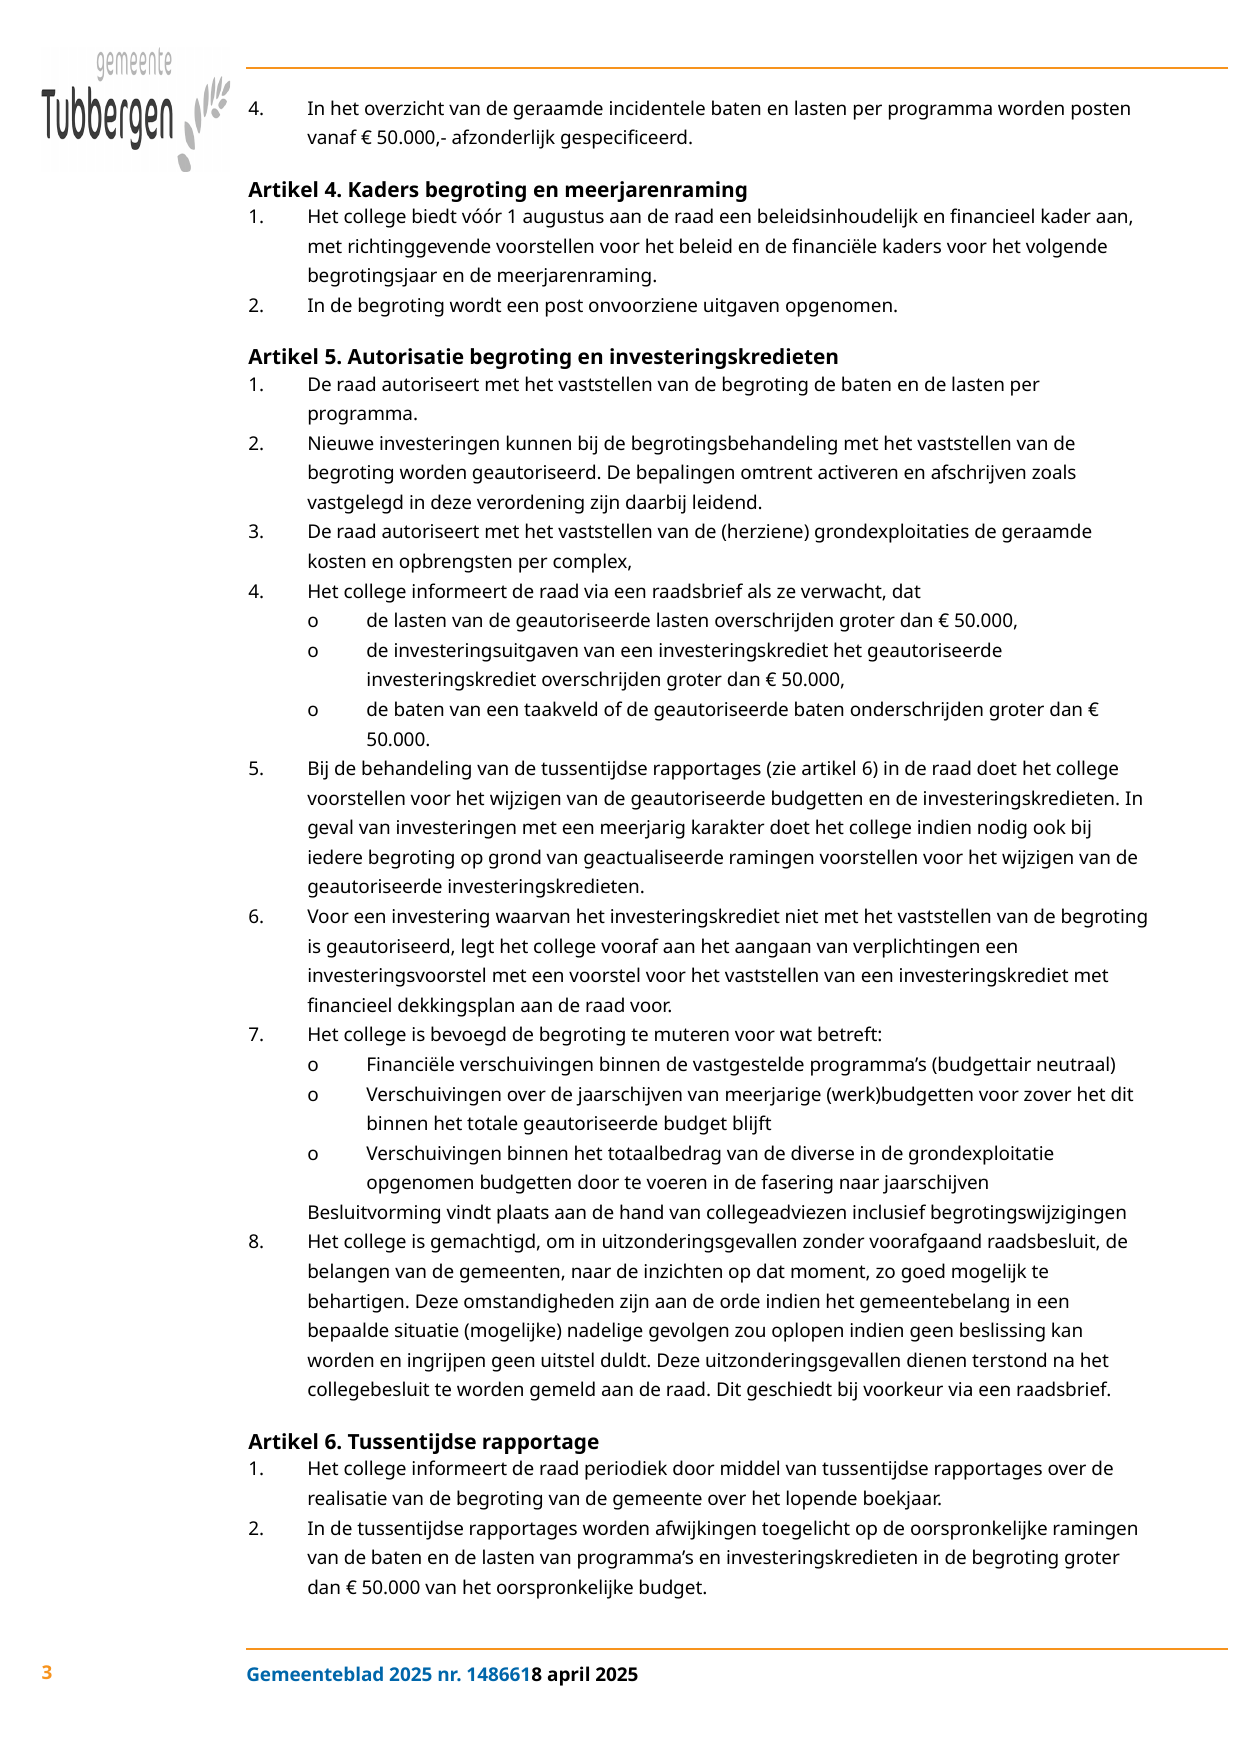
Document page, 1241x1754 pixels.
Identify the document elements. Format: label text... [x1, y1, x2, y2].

text Artikel 6. Tussentijdse rapportage [248, 1427, 1152, 1456]
list Besluitvorming vindt plaats aan de hand van collegeadviezen inclusief begrotingswijzigingen [248, 1199, 1152, 1225]
list In het overzicht van de geraamde incidentele baten en lasten per programma worden posten vanaf € 50.000,- afzonderlijk gespecificeerd. [248, 95, 1152, 150]
list De raad autoriseert met het vaststellen van de begroting de baten en de lasten per programma. [248, 371, 1152, 426]
text Artikel 5. Autorisatie begroting en investeringskredieten [248, 342, 1152, 371]
list In de begroting wordt een post onvoorziene uitgaven opgenomen. [248, 292, 1152, 318]
text Artikel 4. Kaders begroting en meerjarenraming [248, 175, 1152, 203]
list De raad autoriseert met het vaststellen van de (herziene) grondexploitaties de geraamde kosten en opbrengsten per complex, [248, 519, 1152, 574]
list Het college is bevoegd de begroting te muteren voor wat betreft: [248, 1022, 1152, 1047]
picture [41, 47, 231, 172]
list Het college biedt vóór 1 augustus aan de raad een beleidsinhoudelijk en financieel kader aan, met richtinggevende voorstellen voor het beleid en de financiële kaders voor het volgende begrotingsjaar en de meerjarenraming. [248, 203, 1152, 288]
list Financiële verschuivingen binnen de vastgestelde programma’s (budgettair neutraal) [307, 1051, 1152, 1077]
list Verschuivingen binnen het totaalbedrag van de diverse in de grondexploitatie opgenomen budgetten door te voeren in de fasering naar jaarschijven [307, 1140, 1152, 1195]
list Bij de behandeling van de tussentijdse rapportages (zie artikel 6) in de raad doet het college voorstellen voor het wijzigen van de geautoriseerde budgetten en de investeringskredieten. In geval van investeringen met een meerjarig karakter doet het college indien nodig ook bij iedere begroting op grond van geactualiseerde ramingen voorstellen voor het wijzigen van de geautoriseerde investeringskredieten. [248, 755, 1152, 899]
list Verschuivingen over de jaarschijven van meerjarige (werk)budgetten voor zover het dit binnen het totale geautoriseerde budget blijft [307, 1081, 1152, 1136]
list In de tussentijdse rapportages worden afwijkingen toegelicht op de oorspronkelijke ramingen van de baten en de lasten van programma’s en investeringskredieten in de begroting groter dan € 50.000 van het oorspronkelijke budget. [248, 1515, 1152, 1599]
list de investeringsuitgaven van een investeringskrediet het geautoriseerde investeringskrediet overschrijden groter dan € 50.000, [307, 637, 1152, 692]
list Het college informeert de raad via een raadsbrief als ze verwacht, dat [248, 578, 1152, 604]
list Voor een investering waarvan het investeringskrediet niet met het vaststellen van de begroting is geautoriseerd, legt het college vooraf aan het aangaan van verplichtingen een investeringsvoorstel met een voorstel voor het vaststellen van een investeringskrediet met financieel dekkingsplan aan de raad voor. [248, 903, 1152, 1018]
list de baten van een taakveld of de geautoriseerde baten onderschrijden groter dan € 50.000. [307, 696, 1152, 752]
list Het college informeert de raad periodiek door middel van tussentijdse rapportages over de realisatie van de begroting van de gemeente over het lopende boekjaar. [248, 1456, 1152, 1511]
list Nieuwe investeringen kunnen bij de begrotingsbehandeling met het vaststellen van de begroting worden geautoriseerd. De bepalingen omtrent activeren en afschrijven zoals vastgelegd in deze verordening zijn daarbij leidend. [248, 430, 1152, 515]
list Het college is gemachtigd, om in uitzonderingsgevallen zonder voorafgaand raadsbesluit, de belangen van de gemeenten, naar de inzichten op dat moment, zo goed mogelijk te behartigen. Deze omstandigheden zijn aan de orde indien het gemeentebelang in een bepaalde situatie (mogelijke) nadelige gevolgen zou oplopen indien geen beslissing kan worden en ingrijpen geen uitstel duldt. Deze uitzonderingsgevallen dienen terstond na het collegebesluit te worden gemeld aan de raad. Dit geschiedt bij voorkeur via een raadsbrief. [248, 1229, 1152, 1402]
list de lasten van de geautoriseerde lasten overschrijden groter dan € 50.000, [307, 607, 1152, 633]
